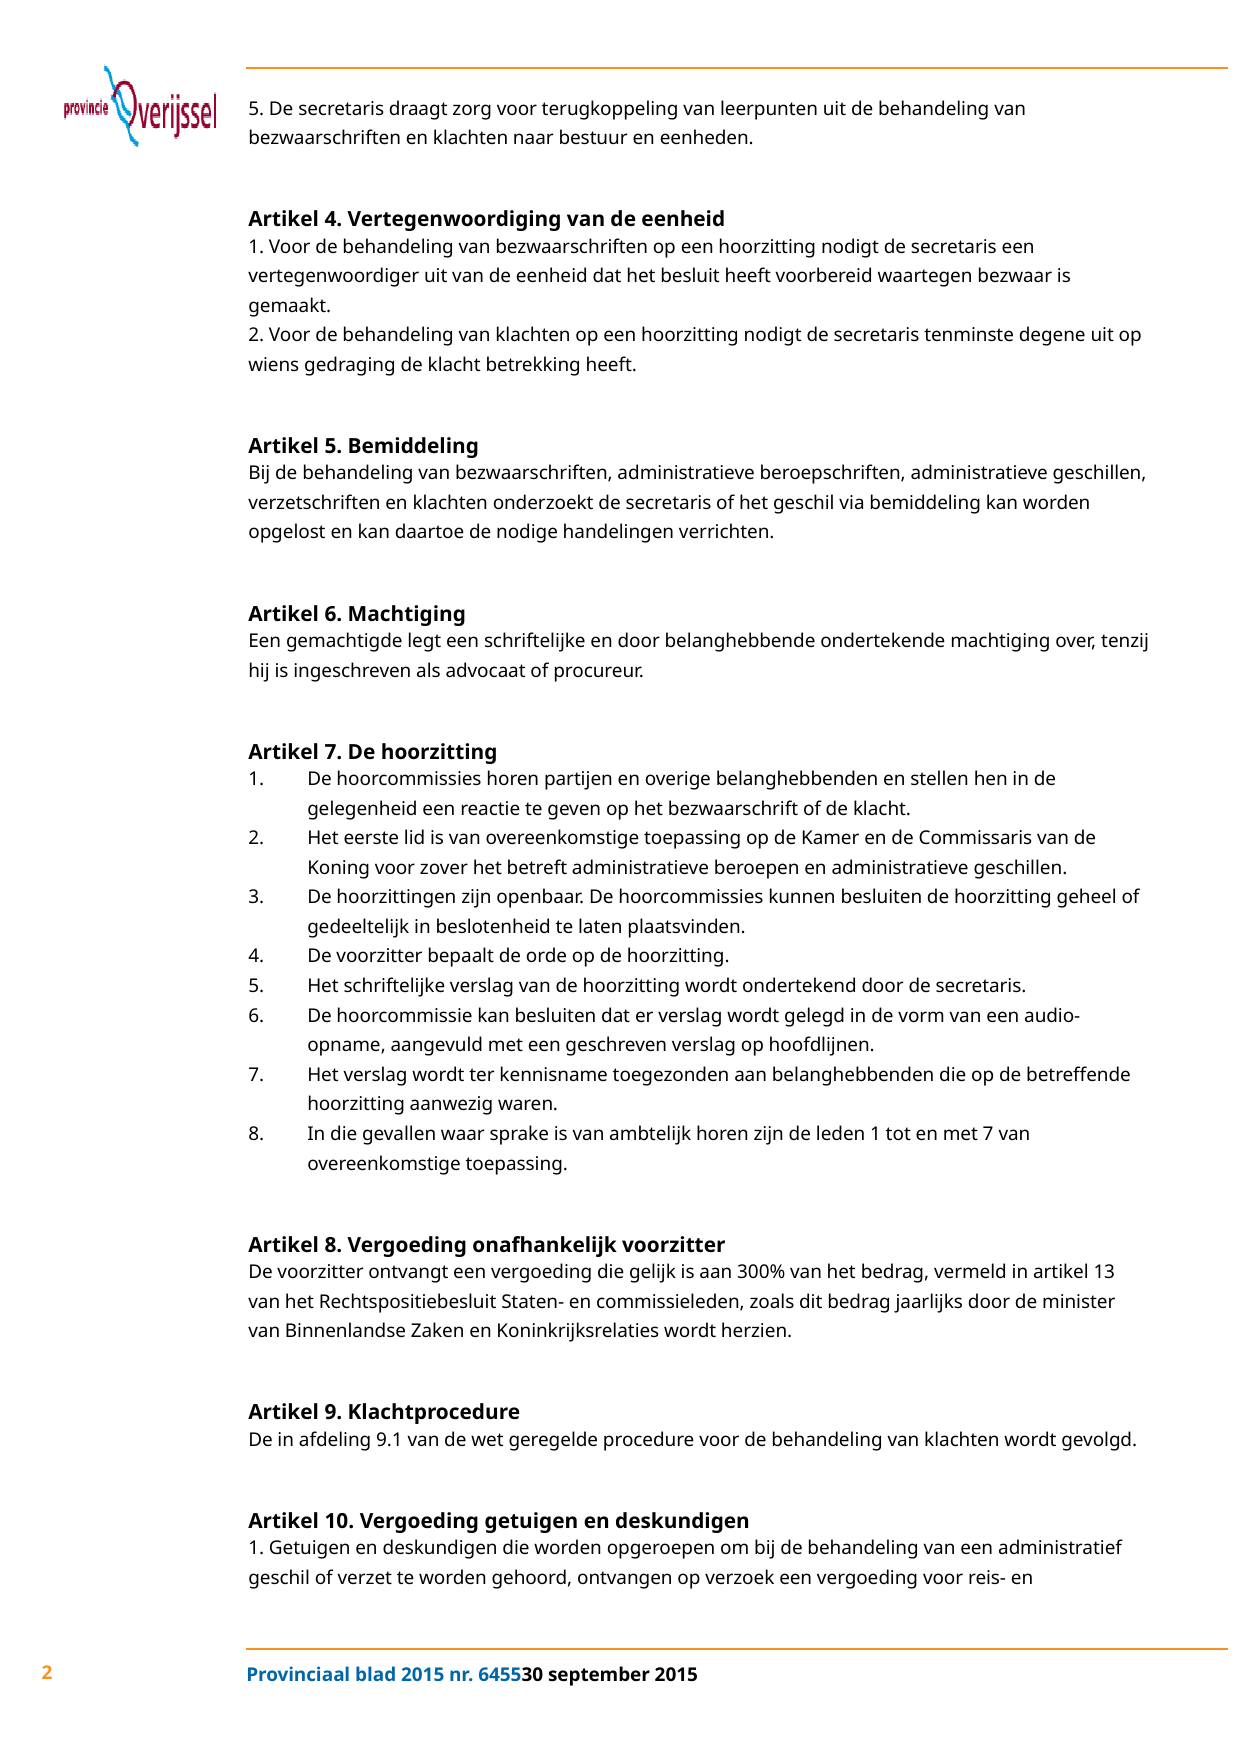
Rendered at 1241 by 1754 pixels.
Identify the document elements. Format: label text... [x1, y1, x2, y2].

text Artikel 9. Klachtprocedure [248, 1397, 1152, 1426]
text Artikel 5. Bemiddeling [248, 431, 1152, 459]
list De hoorzittingen zijn openbaar. De hoorcommissies kunnen besluiten de hoorzitting geheel of gedeeltelijk in beslotenheid te laten plaatsvinden. [248, 883, 1152, 939]
text Artikel 6. Machtiging [248, 599, 1152, 627]
text De in afdeling 9.1 van de wet geregelde procedure voor de behandeling van klachten wordt gevolgd. [248, 1426, 1152, 1452]
text Een gemachtigde legt een schriftelijke en door belanghebbende ondertekende machtiging over, tenzij hij is ingeschreven als advocaat of procureur. [248, 627, 1152, 682]
text Artikel 4. Vertegenwoordiging van de eenheid [248, 204, 1152, 233]
text 1. Voor de behandeling van bezwaarschriften op een hoorzitting nodigt de secretaris een vertegenwoordiger uit van de eenheid dat het besluit heeft voorbereid waartegen bezwaar is gemaakt. [248, 233, 1152, 318]
list Het eerste lid is van overeenkomstige toepassing op de Kamer en de Commissaris van de Koning voor zover het betreft administratieve beroepen en administratieve geschillen. [248, 824, 1152, 880]
text 5. De secretaris draagt zorg voor terugkoppeling van leerpunten uit de behandeling van bezwaarschriften en klachten naar bestuur en eenheden. [248, 95, 1152, 150]
text 2. Voor de behandeling van klachten op een hoorzitting nodigt de secretaris tenminste degene uit op wiens gedraging de klacht betrekking heeft. [248, 322, 1152, 377]
text Artikel 8. Vergoeding onafhankelijk voorzitter [248, 1230, 1152, 1258]
text Artikel 7. De hoorzitting [248, 737, 1152, 765]
list De hoorcommissies horen partijen en overige belanghebbenden en stellen hen in de gelegenheid een reactie te geven op het bezwaarschrift of de klacht. [248, 765, 1152, 821]
list De hoorcommissie kan besluiten dat er verslag wordt gelegd in de vorm van een audio-opname, aangevuld met een geschreven verslag op hoofdlijnen. [248, 1002, 1152, 1057]
list Het verslag wordt ter kennisname toegezonden aan belanghebbenden die op de betreffende hoorzitting aanwezig waren. [248, 1061, 1152, 1116]
text 1. Getuigen en deskundigen die worden opgeroepen om bij de behandeling van een administratief geschil of verzet te worden gehoord, ontvangen op verzoek een vergoeding voor reis- en [248, 1534, 1152, 1589]
text Bij de behandeling van bezwaarschriften, administratieve beroepschriften, administratieve geschillen, verzetschriften en klachten onderzoekt de secretaris of het geschil via bemiddeling kan worden opgelost en kan daartoe de nodige handelingen verrichten. [248, 459, 1152, 544]
picture [41, 47, 231, 172]
text Artikel 10. Vergoeding getuigen en deskundigen [248, 1506, 1152, 1534]
list Het schriftelijke verslag van de hoorzitting wordt ondertekend door de secretaris. [248, 972, 1152, 998]
list De voorzitter bepaalt de orde op de hoorzitting. [248, 943, 1152, 968]
list In die gevallen waar sprake is van ambtelijk horen zijn de leden 1 tot en met 7 van overeenkomstige toepassing. [248, 1120, 1152, 1176]
text De voorzitter ontvangt een vergoeding die gelijk is aan 300% van het bedrag, vermeld in artikel 13 van het Rechtspositiebesluit Staten- en commissieleden, zoals dit bedrag jaarlijks door de minister van Binnenlandse Zaken en Koninkrijksrelaties wordt herzien. [248, 1258, 1152, 1343]
